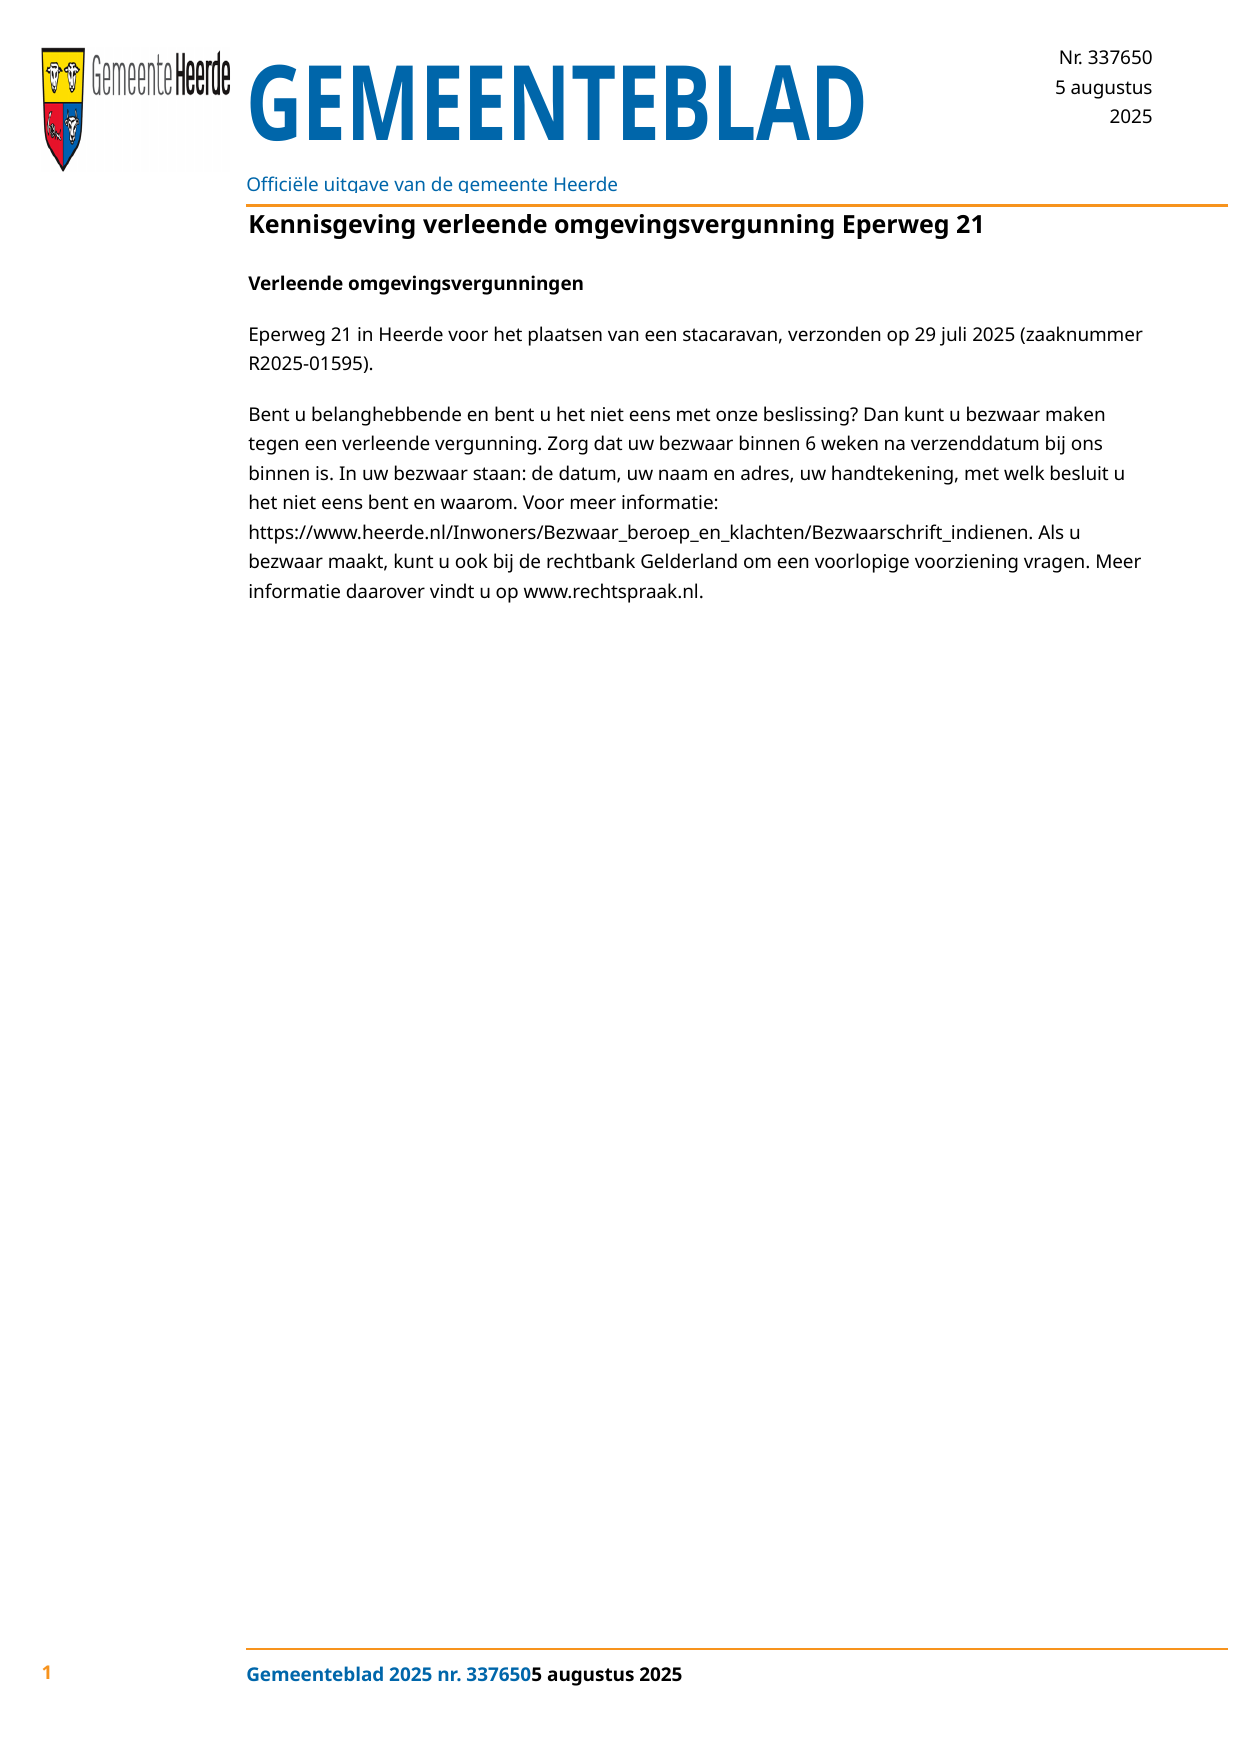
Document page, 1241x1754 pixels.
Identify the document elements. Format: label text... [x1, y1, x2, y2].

picture [41, 47, 231, 172]
text Eperweg 21 in Heerde voor het plaatsen van een stacaravan, verzonden op 29 juli 2025 (zaaknummer R2025-01595). [248, 321, 1152, 376]
text Bent u belanghebbende en bent u het niet eens met onze beslissing? Dan kunt u bezwaar maken tegen een verleende vergunning. Zorg dat uw bezwaar binnen 6 weken na verzenddatum bij ons binnen is. In uw bezwaar staan: de datum, uw naam en adres, uw handtekening, met welk besluit u het niet eens bent en waarom. Voor meer informatie: https://www.heerde.nl/Inwoners/Bezwaar_beroep_en_klachten/Bezwaarschrift_indienen. Als u bezwaar maakt, kunt u ook bij de rechtbank Gelderland om een voorlopige voorziening vragen. Meer informatie daarover vindt u op www.rechtspraak.nl. [248, 401, 1152, 604]
text Kennisgeving verleende omgevingsvergunning Eperweg 21 [248, 207, 1152, 241]
text Verleende omgevingsvergunningen [248, 270, 1152, 296]
